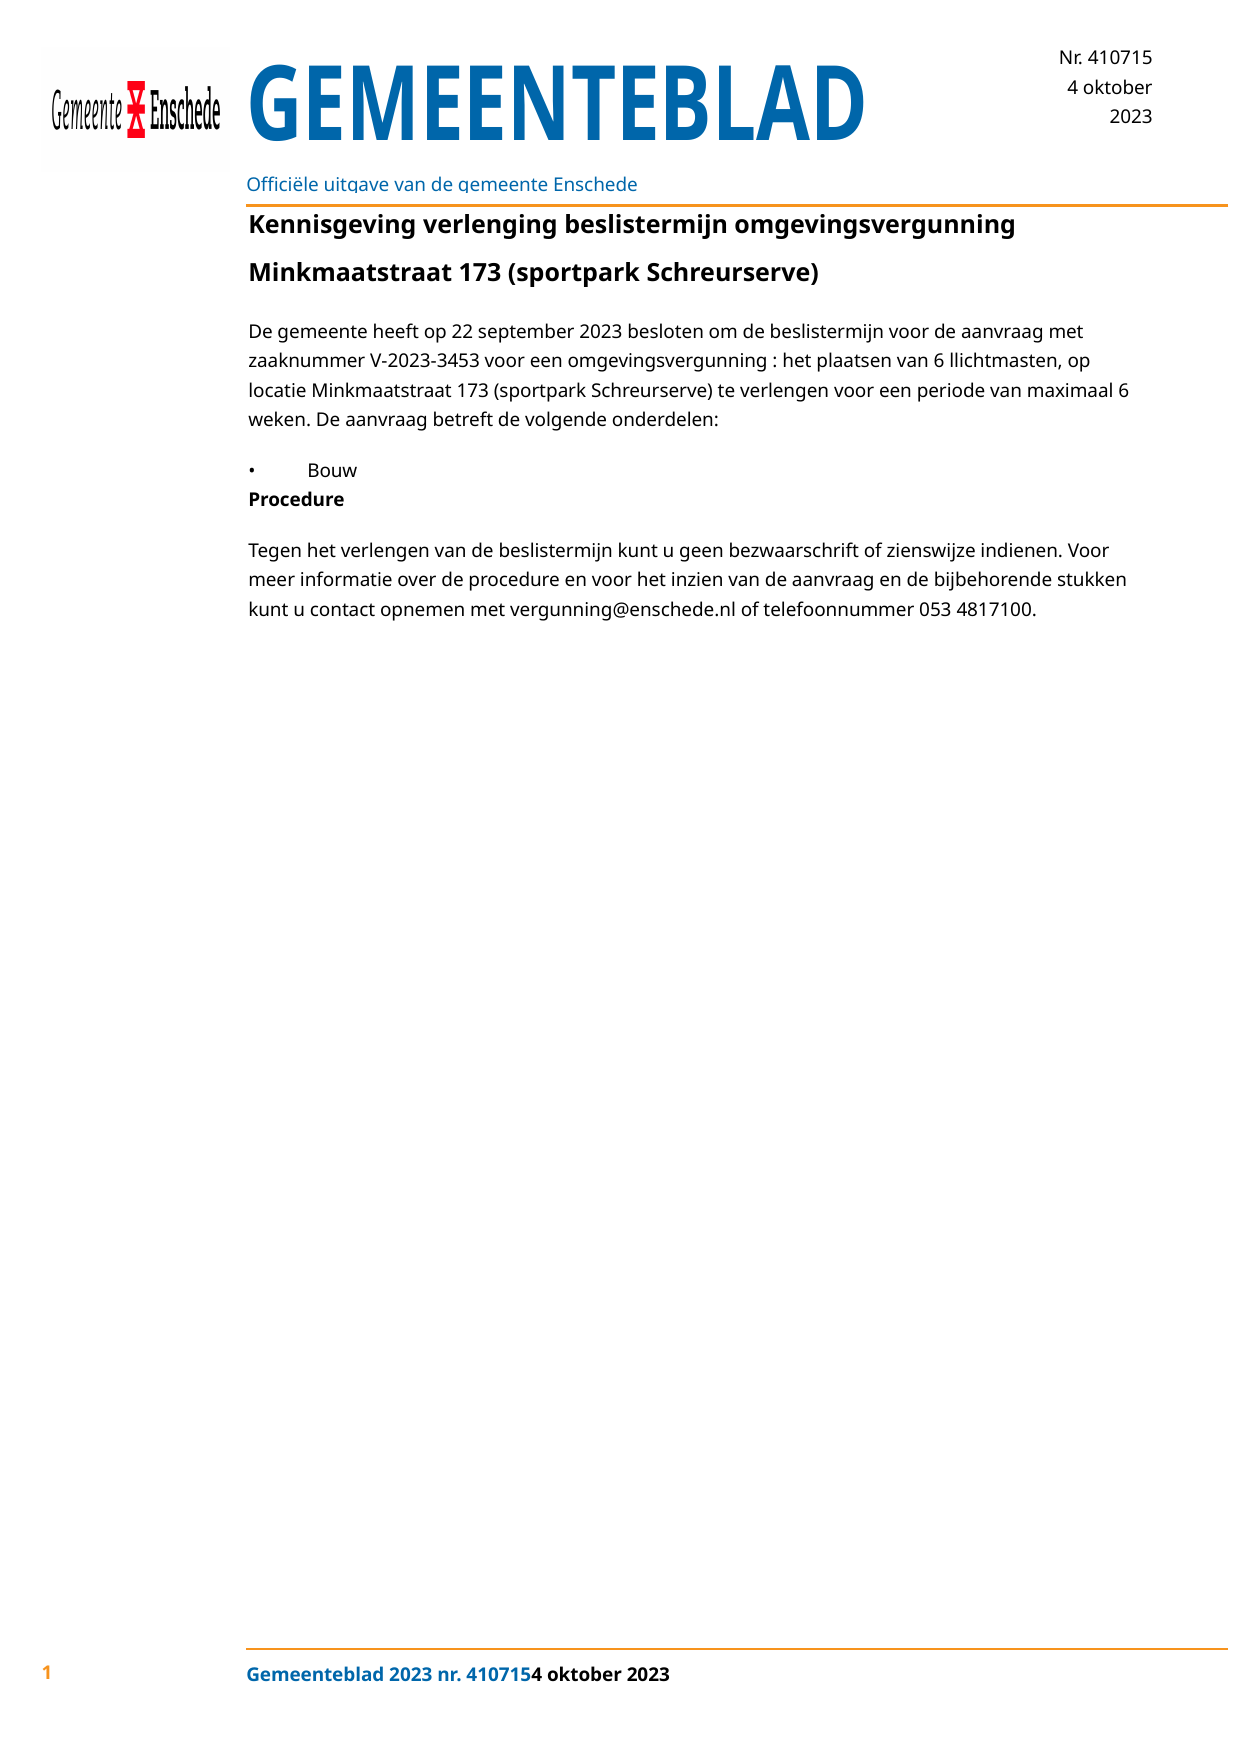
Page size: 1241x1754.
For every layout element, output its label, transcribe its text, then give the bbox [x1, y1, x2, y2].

text Procedure [248, 487, 1152, 512]
text Kennisgeving verlenging beslistermijn omgevingsvergunning Minkmaatstraat 173 (sportpark Schreurserve) [248, 207, 1152, 288]
text Tegen het verlengen van de beslistermijn kunt u geen bezwaarschrift of zienswijze indienen. Voor meer informatie over de procedure en voor het inzien van de aanvraag en de bijbehorende stukken kunt u contact opnemen met vergunning@enschede.nl of telefoonnummer 053 4817100. [248, 537, 1152, 622]
picture [41, 47, 231, 172]
list Bouw [248, 457, 1152, 483]
text De gemeente heeft op 22 september 2023 besloten om de beslistermijn voor de aanvraag met zaaknummer V-2023-3453 voor een omgevingsvergunning : het plaatsen van 6 llichtmasten, op locatie Minkmaatstraat 173 (sportpark Schreurserve) te verlengen voor een periode van maximaal 6 weken. De aanvraag betreft de volgende onderdelen: [248, 318, 1152, 432]
